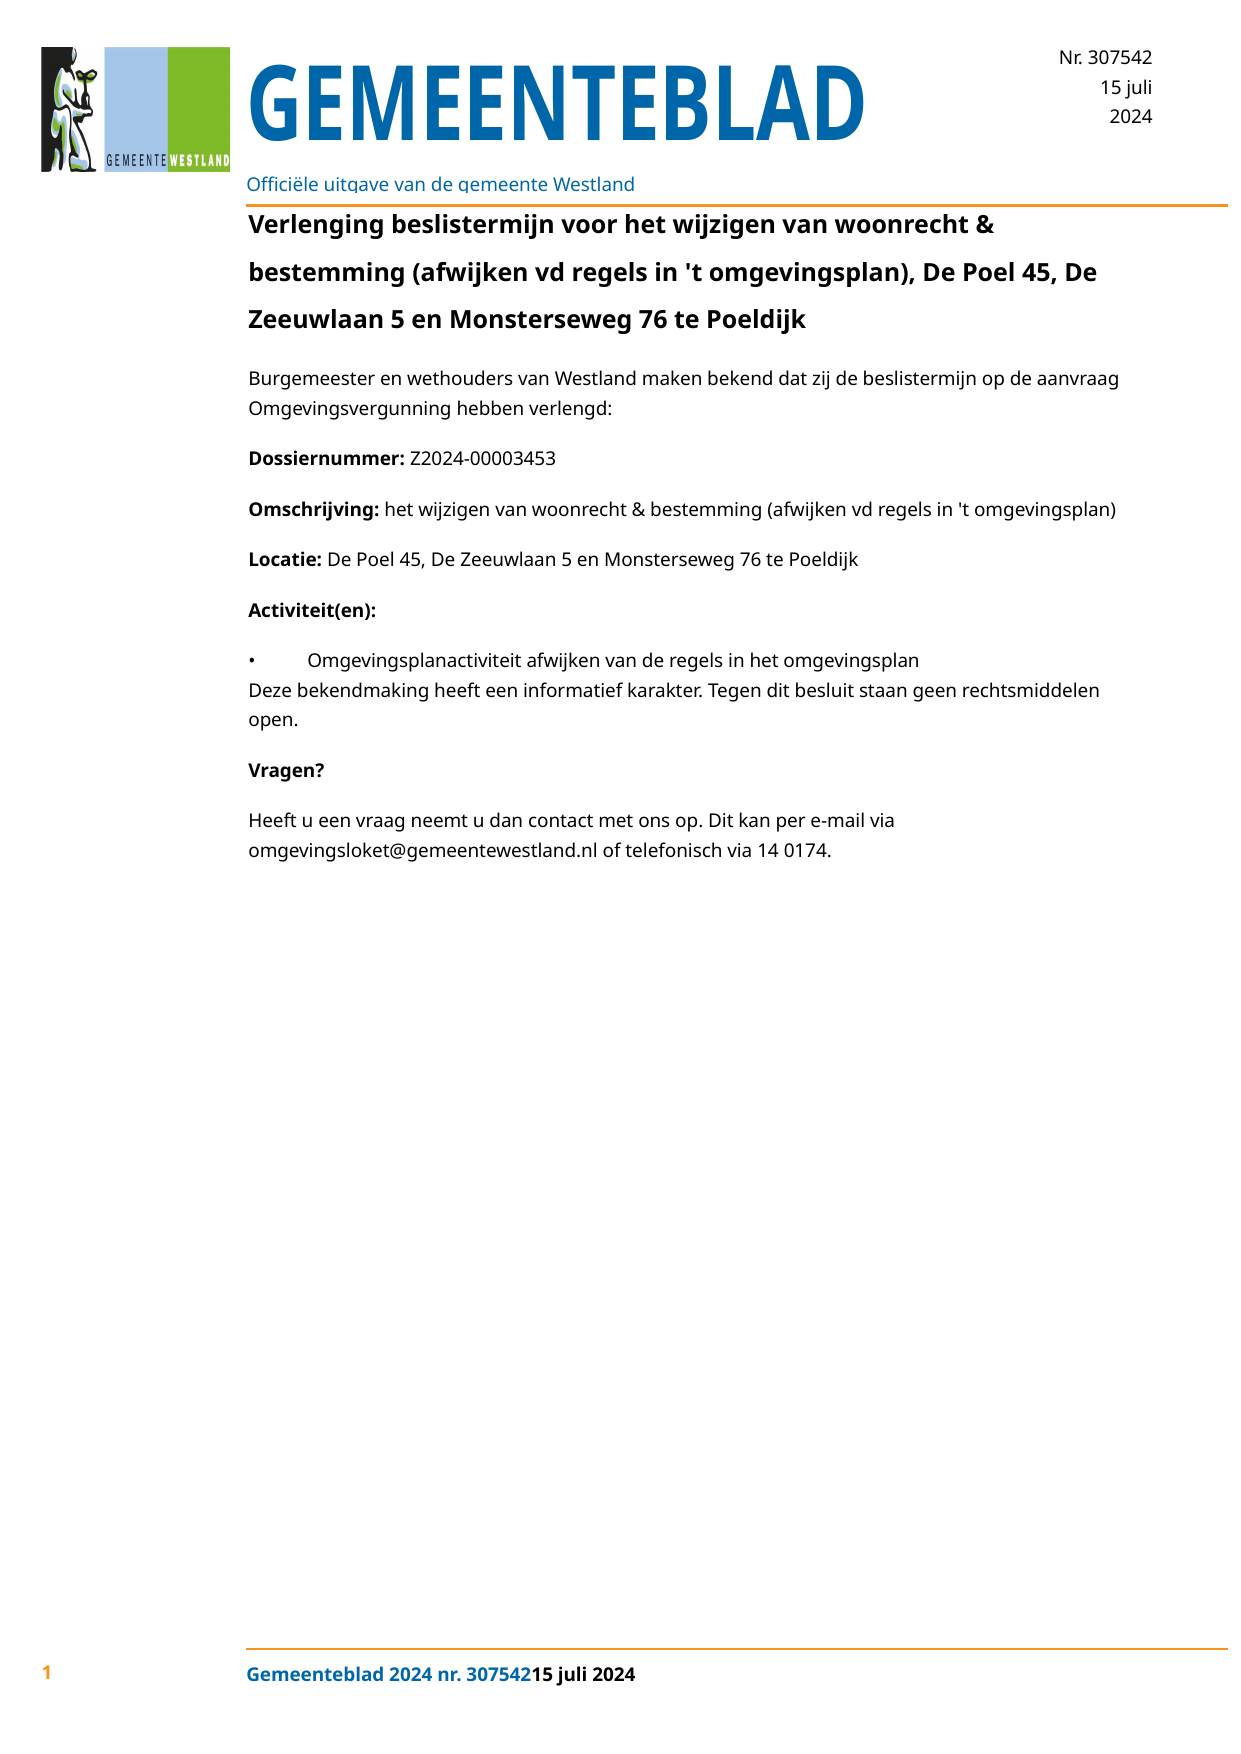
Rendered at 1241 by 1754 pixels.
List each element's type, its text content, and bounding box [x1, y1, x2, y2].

text Dossiernummer: Z2024-00003453 [248, 446, 1152, 471]
list Omgevingsplanactiviteit afwijken van de regels in het omgevingsplan [248, 647, 1152, 673]
text Deze bekendmaking heeft een informatief karakter. Tegen dit besluit staan geen rechtsmiddelen open. [248, 677, 1152, 732]
text Burgemeester en wethouders van Westland maken bekend dat zij de beslistermijn op de aanvraag Omgevingsvergunning hebben verlengd: [248, 366, 1152, 421]
text Activiteit(en): [248, 597, 1152, 622]
text Locatie: De Poel 45, De Zeeuwlaan 5 en Monsterseweg 76 te Poeldijk [248, 546, 1152, 572]
picture [41, 47, 231, 172]
text Omschrijving: het wijzigen van woonrecht & bestemming (afwijken vd regels in 't omgevingsplan) [248, 496, 1152, 522]
text Vragen? [248, 757, 1152, 782]
text Heeft u een vraag neemt u dan contact met ons op. Dit kan per e-mail via omgevingsloket@gemeentewestland.nl of telefonisch via 14 0174. [248, 807, 1152, 862]
text Verlenging beslistermijn voor het wijzigen van woonrecht & bestemming (afwijken vd regels in 't omgevingsplan), De Poel 45, De Zeeuwlaan 5 en Monsterseweg 76 te Poeldijk [248, 207, 1152, 336]
